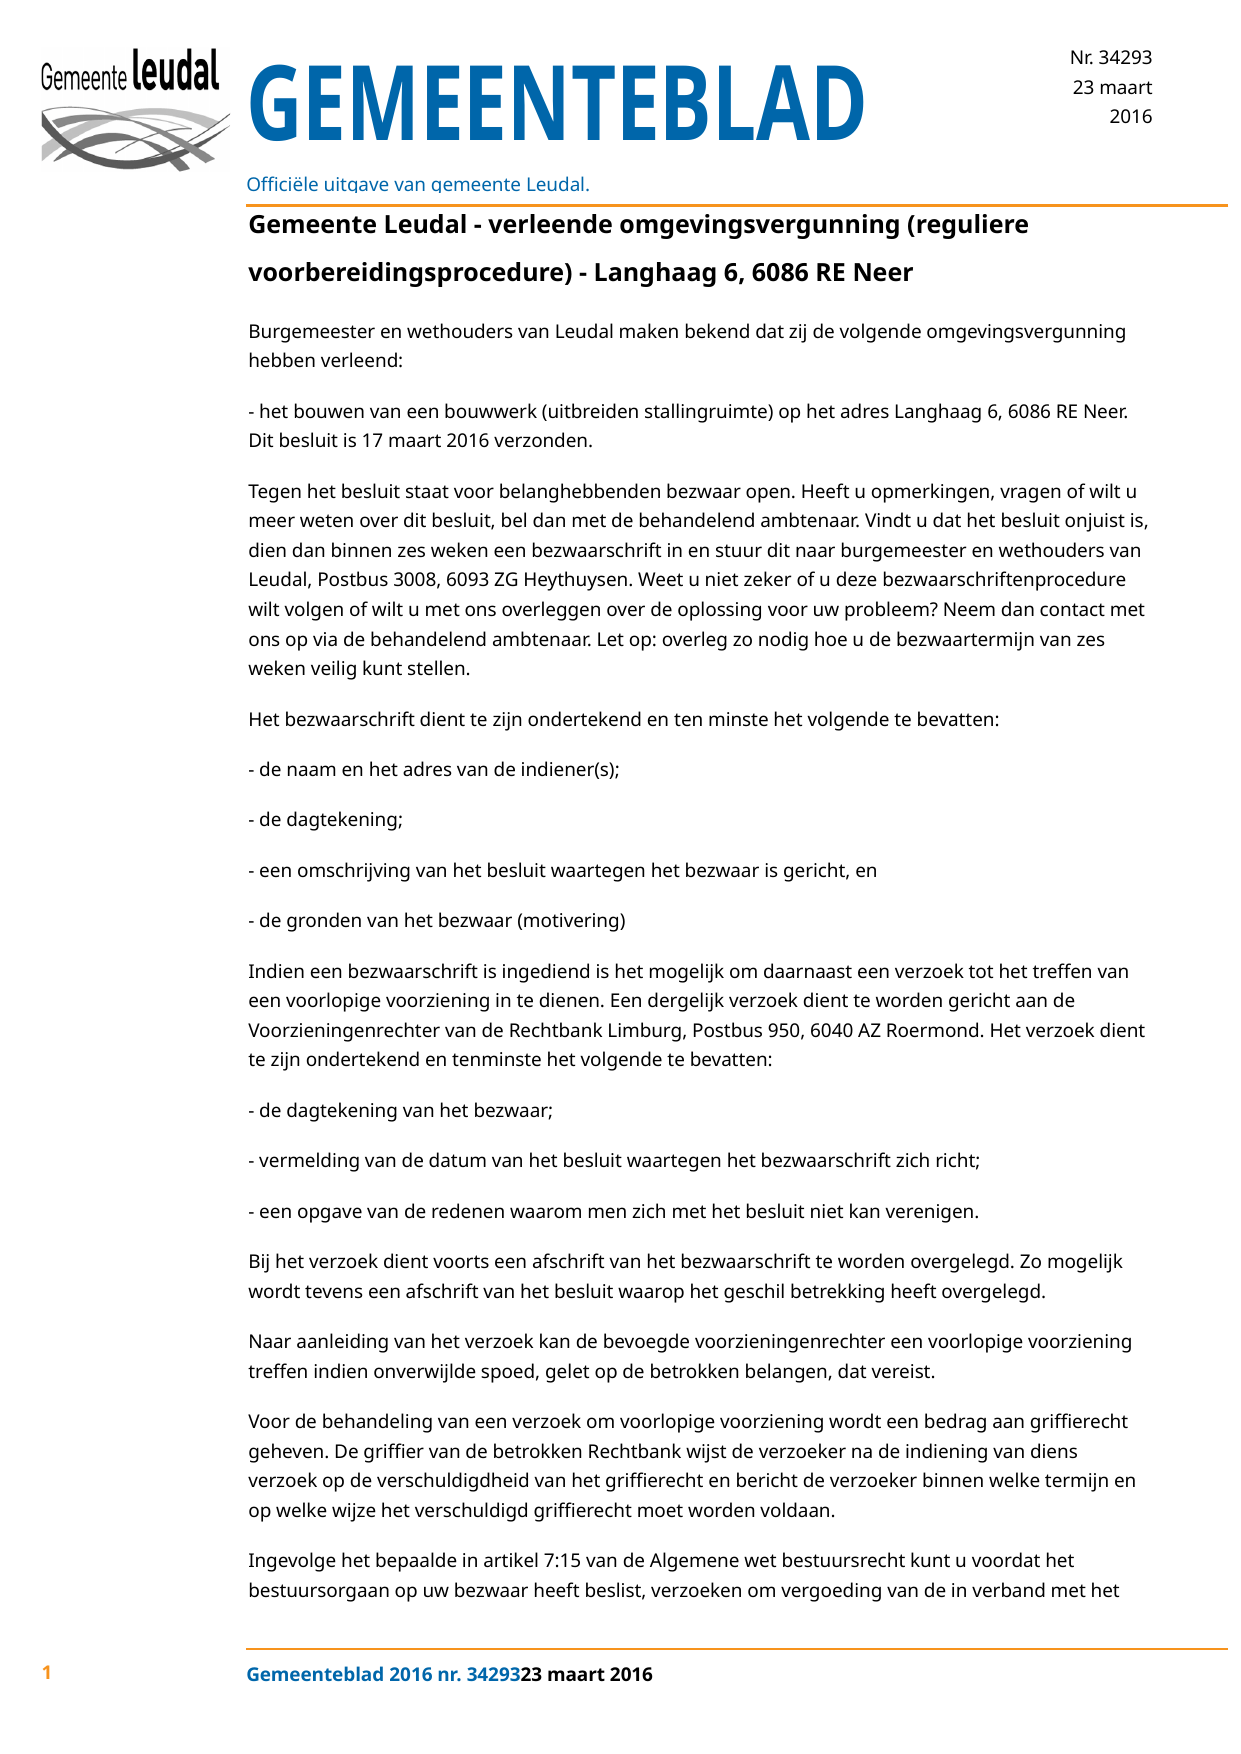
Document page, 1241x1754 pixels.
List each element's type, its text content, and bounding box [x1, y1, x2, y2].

text Bij het verzoek dient voorts een afschrift van het bezwaarschrift te worden overgelegd. Zo mogelijk wordt tevens een afschrift van het besluit waarop het geschil betrekking heeft overgelegd. [248, 1248, 1152, 1304]
text Naar aanleiding van het verzoek kan de bevoegde voorzieningenrechter een voorlopige voorziening treffen indien onverwijlde spoed, gelet op de betrokken belangen, dat vereist. [248, 1328, 1152, 1384]
text Voor de behandeling van een verzoek om voorlopige voorziening wordt een bedrag aan griffierecht geheven. De griffier van de betrokken Rechtbank wijst de verzoeker na de indiening van diens verzoek op de verschuldigdheid van het griffierecht en bericht de verzoeker binnen welke termijn en op welke wijze het verschuldigd griffierecht moet worden voldaan. [248, 1408, 1152, 1523]
text Indien een bezwaarschrift is ingediend is het mogelijk om daarnaast een verzoek tot het treffen van een voorlopige voorziening in te dienen. Een dergelijk verzoek dient te worden gericht aan de Voorzieningenrechter van de Rechtbank Limburg, Postbus 950, 6040 AZ Roermond. Het verzoek dient te zijn ondertekend en tenminste het volgende te bevatten: [248, 958, 1152, 1072]
text - het bouwen van een bouwwerk (uitbreiden stallingruimte) op het adres Langhaag 6, 6086 RE Neer. Dit besluit is 17 maart 2016 verzonden. [248, 398, 1152, 453]
text Burgemeester en wethouders van Leudal maken bekend dat zij de volgende omgevingsvergunning hebben verleend: [248, 318, 1152, 373]
text - de gronden van het bezwaar (motivering) [248, 907, 1152, 933]
text - de dagtekening; [248, 807, 1152, 832]
text Gemeente Leudal - verleende omgevingsvergunning (reguliere voorbereidingsprocedure) - Langhaag 6, 6086 RE Neer [248, 207, 1152, 288]
text Het bezwaarschrift dient te zijn ondertekend en ten minste het volgende te bevatten: [248, 706, 1152, 732]
text Tegen het besluit staat voor belanghebbenden bezwaar open. Heeft u opmerkingen, vragen of wilt u meer weten over dit besluit, bel dan met de behandelend ambtenaar. Vindt u dat het besluit onjuist is, dien dan binnen zes weken een bezwaarschrift in en stuur dit naar burgemeester en wethouders van Leudal, Postbus 3008, 6093 ZG Heythuysen. Weet u niet zeker of u deze bezwaarschriftenprocedure wilt volgen of wilt u met ons overleggen over de oplossing voor uw probleem? Neem dan contact met ons op via de behandelend ambtenaar. Let op: overleg zo nodig hoe u de bezwaartermijn van zes weken veilig kunt stellen. [248, 478, 1152, 681]
text - de dagtekening van het bezwaar; [248, 1097, 1152, 1123]
text - een opgave van de redenen waarom men zich met het besluit niet kan verenigen. [248, 1198, 1152, 1224]
text Ingevolge het bepaalde in artikel 7:15 van de Algemene wet bestuursrecht kunt u voordat het bestuursorgaan op uw bezwaar heeft beslist, verzoeken om vergoeding van de in verband met het [248, 1547, 1152, 1603]
text - vermelding van de datum van het besluit waartegen het bezwaarschrift zich richt; [248, 1147, 1152, 1173]
text - een omschrijving van het besluit waartegen het bezwaar is gericht, en [248, 857, 1152, 883]
text - de naam en het adres van de indiener(s); [248, 756, 1152, 782]
picture [41, 47, 231, 172]
